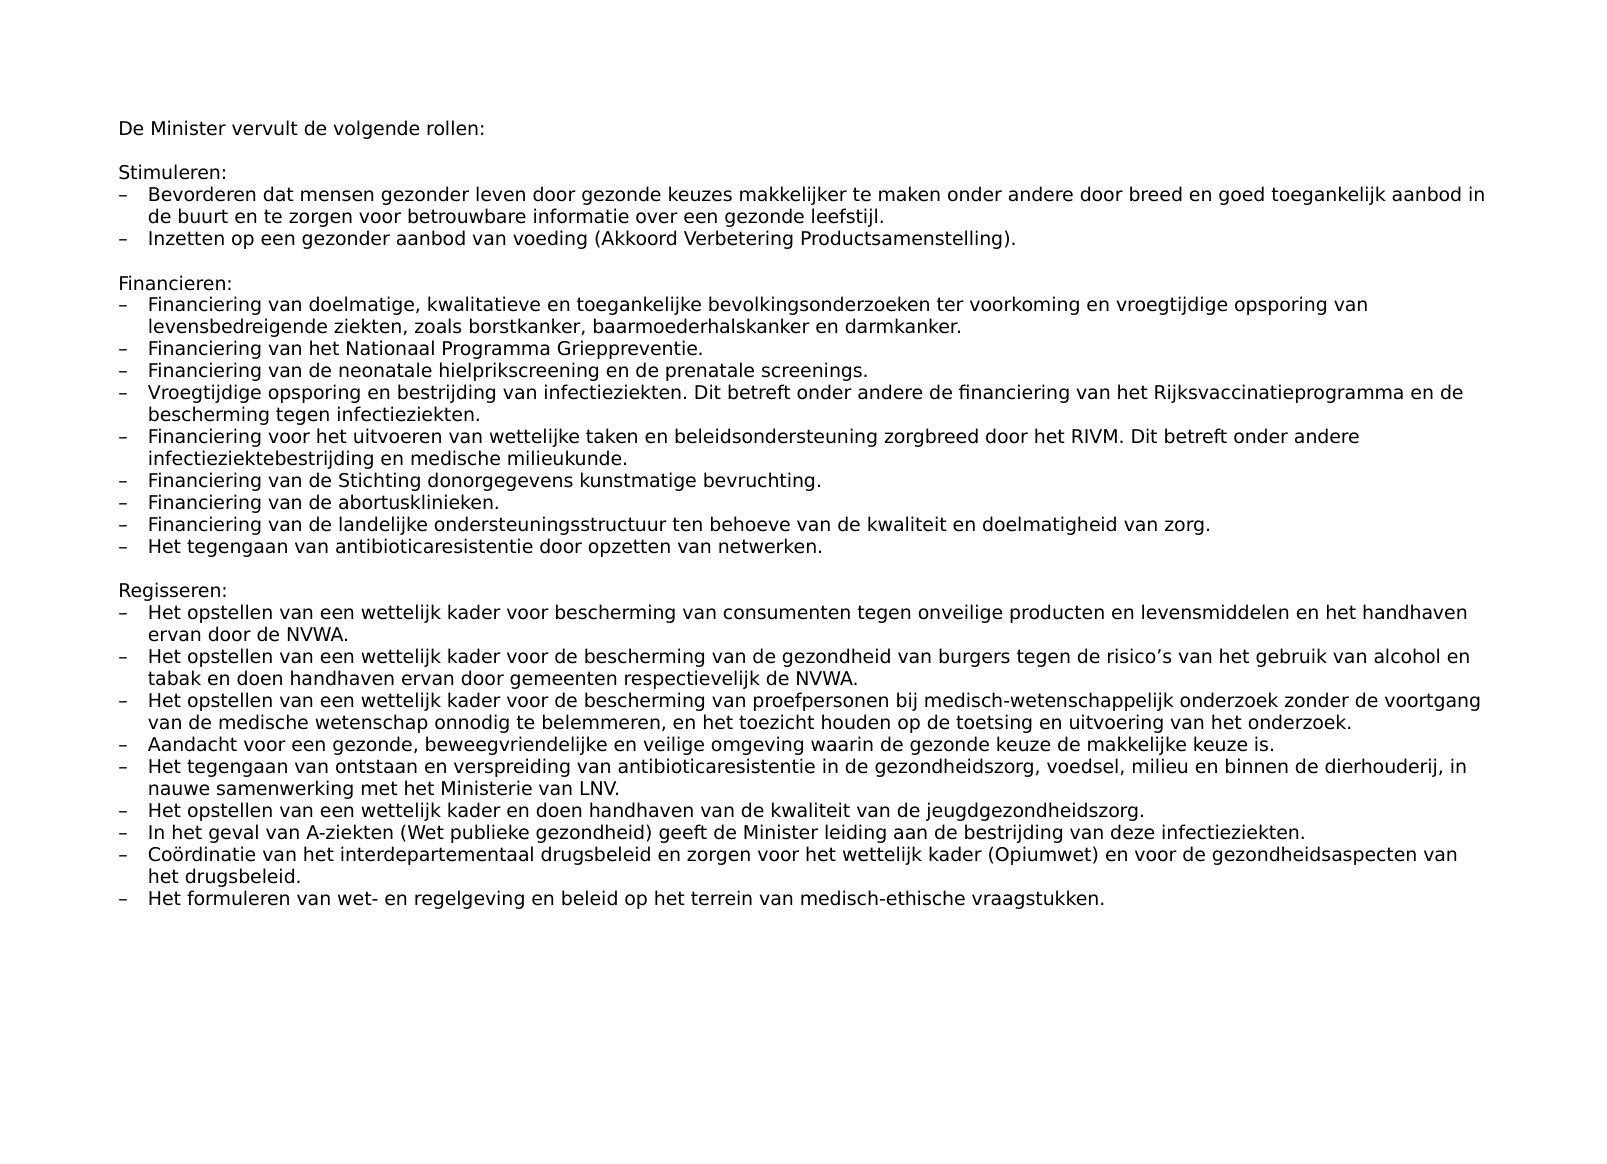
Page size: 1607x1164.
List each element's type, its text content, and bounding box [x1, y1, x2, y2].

text – Aandacht voor een gezonde, beweegvriendelijke en veilige omgeving waarin de gezonde keuze de makkelijke keuze is. [118, 734, 1488, 756]
text – Het formuleren van wet- en regelgeving en beleid op het terrein van medisch-ethische vraagstukken. [118, 888, 1488, 910]
text – Financiering van het Nationaal Programma Grieppreventie. [118, 338, 1488, 360]
text Financieren: [118, 272, 1488, 294]
text – Financiering voor het uitvoeren van wettelijke taken en beleidsondersteuning zorgbreed door het RIVM. Dit betreft onder andere infectieziektebestrijding en medische milieukunde. [118, 426, 1488, 470]
text – Financiering van de abortusklinieken. [118, 492, 1488, 514]
text De Minister vervult de volgende rollen: [118, 118, 1488, 140]
text – Het opstellen van een wettelijk kader voor de bescherming van de gezondheid van burgers tegen de risico’s van het gebruik van alcohol en tabak en doen handhaven ervan door gemeenten respectievelijk de NVWA. [118, 646, 1488, 690]
text – Financiering van doelmatige, kwalitatieve en toegankelijke bevolkingsonderzoeken ter voorkoming en vroegtijdige opsporing van levensbedreigende ziekten, zoals borstkanker, baarmoederhalskanker en darmkanker. [118, 294, 1488, 338]
text – Financiering van de landelijke ondersteuningsstructuur ten behoeve van de kwaliteit en doelmatigheid van zorg. [118, 514, 1488, 536]
text – Bevorderen dat mensen gezonder leven door gezonde keuzes makkelijker te maken onder andere door breed en goed toegankelijk aanbod in de buurt en te zorgen voor betrouwbare informatie over een gezonde leefstijl. [118, 184, 1488, 228]
text – Vroegtijdige opsporing en bestrijding van infectieziekten. Dit betreft onder andere de financiering van het Rijksvaccinatieprogramma en de bescherming tegen infectieziekten. [118, 382, 1488, 426]
text – Inzetten op een gezonder aanbod van voeding (Akkoord Verbetering Productsamenstelling). [118, 228, 1488, 250]
text – In het geval van A-ziekten (Wet publieke gezondheid) geeft de Minister leiding aan de bestrijding van deze infectieziekten. [118, 822, 1488, 844]
text – Het opstellen van een wettelijk kader en doen handhaven van de kwaliteit van de jeugdgezondheidszorg. [118, 800, 1488, 822]
text – Coördinatie van het interdepartementaal drugsbeleid en zorgen voor het wettelijk kader (Opiumwet) en voor de gezondheidsaspecten van het drugsbeleid. [118, 844, 1488, 888]
text Regisseren: [118, 580, 1488, 602]
text – Het tegengaan van ontstaan en verspreiding van antibioticaresistentie in de gezondheidszorg, voedsel, milieu en binnen de dierhouderij, in nauwe samenwerking met het Ministerie van LNV. [118, 756, 1488, 800]
text – Het tegengaan van antibioticaresistentie door opzetten van netwerken. [118, 536, 1488, 558]
text Stimuleren: [118, 162, 1488, 184]
text – Financiering van de neonatale hielprikscreening en de prenatale screenings. [118, 360, 1488, 382]
text – Het opstellen van een wettelijk kader voor de bescherming van proefpersonen bij medisch-wetenschappelijk onderzoek zonder de voortgang van de medische wetenschap onnodig te belemmeren, en het toezicht houden op de toetsing en uitvoering van het onderzoek. [118, 690, 1488, 734]
text – Financiering van de Stichting donorgegevens kunstmatige bevruchting. [118, 470, 1488, 492]
text – Het opstellen van een wettelijk kader voor bescherming van consumenten tegen onveilige producten en levensmiddelen en het handhaven ervan door de NVWA. [118, 602, 1488, 646]
